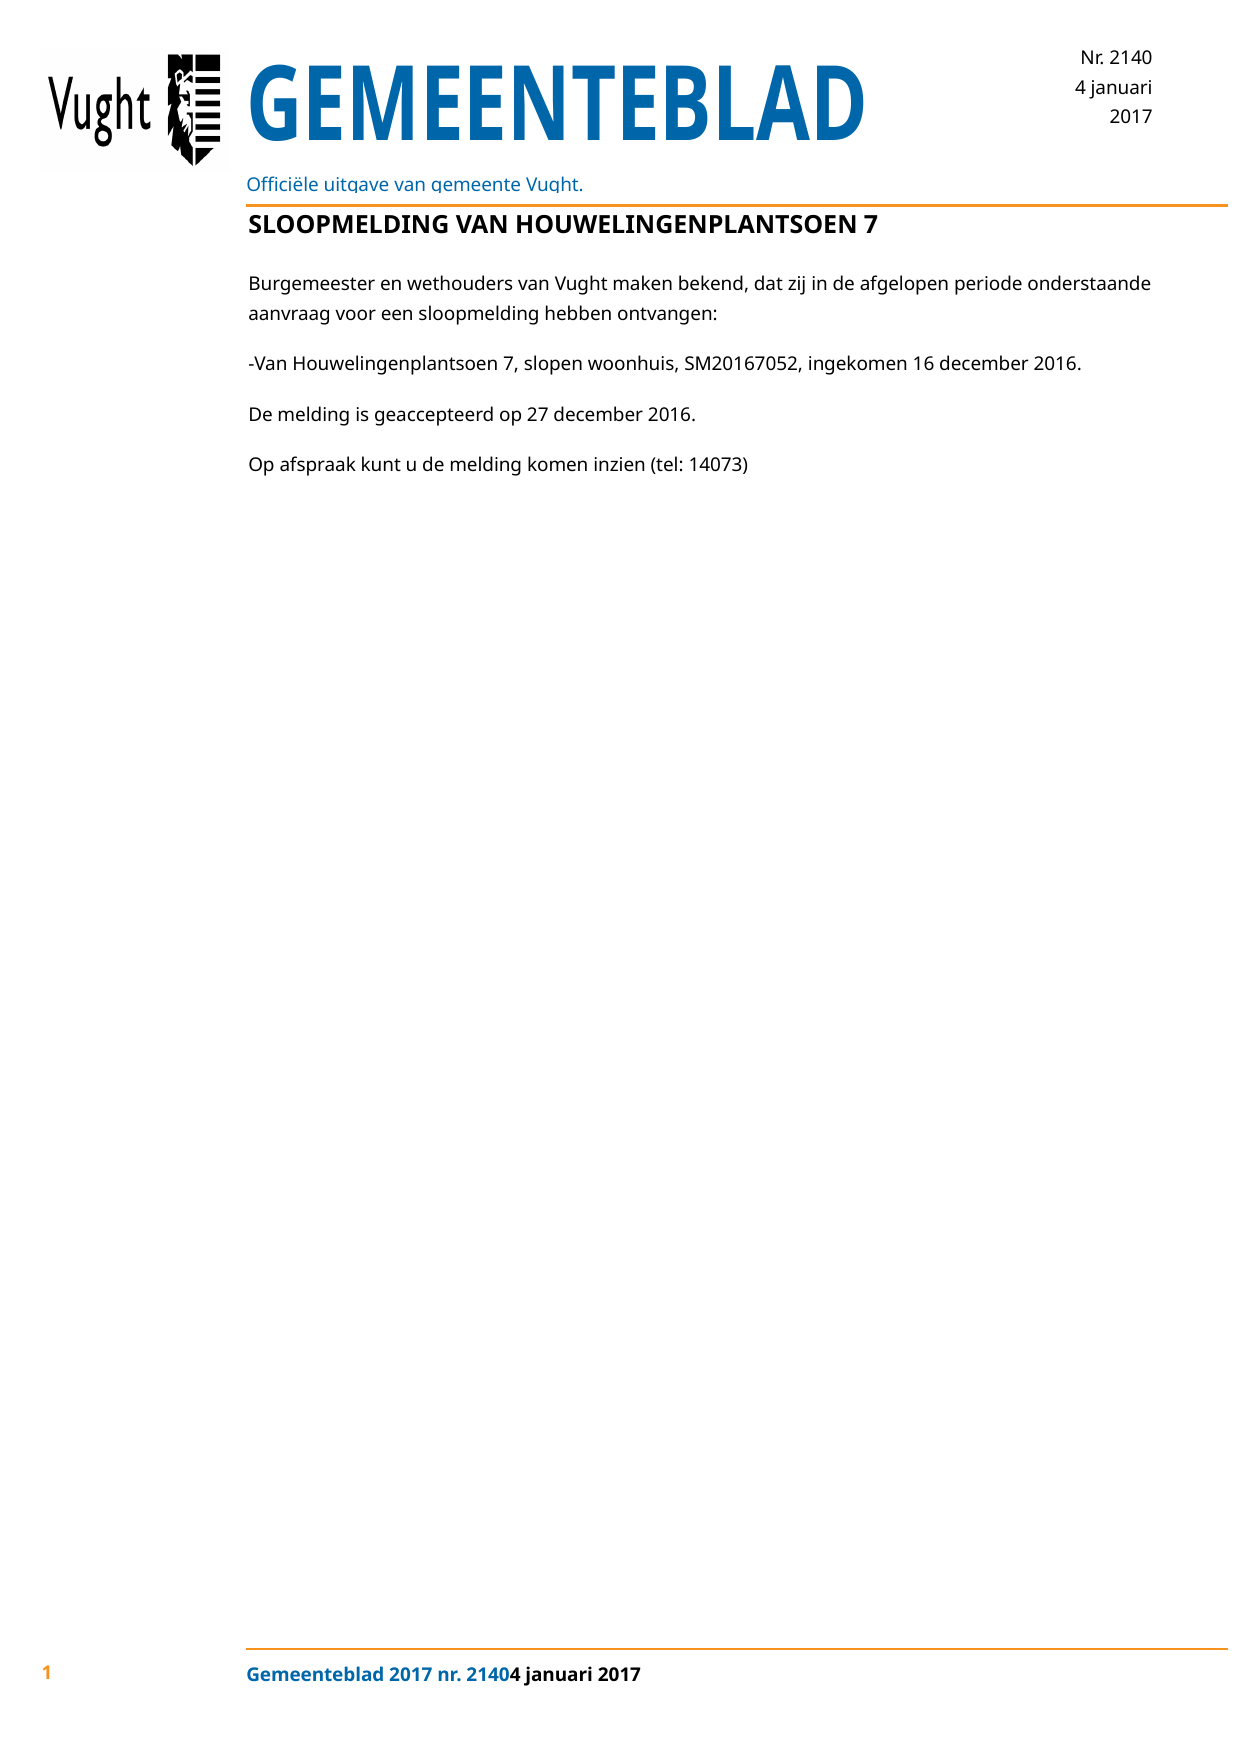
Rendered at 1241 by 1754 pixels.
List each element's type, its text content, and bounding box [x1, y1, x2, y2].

text De melding is geaccepteerd op 27 december 2016. [248, 401, 1152, 426]
text Burgemeester en wethouders van Vught maken bekend, dat zij in de afgelopen periode onderstaande aanvraag voor een sloopmelding hebben ontvangen: [248, 270, 1152, 326]
text Op afspraak kunt u de melding komen inzien (tel: 14073) [248, 451, 1152, 477]
picture [41, 47, 231, 172]
text -Van Houwelingenplantsoen 7, slopen woonhuis, SM20167052, ingekomen 16 december 2016. [248, 350, 1152, 376]
text SLOOPMELDING VAN HOUWELINGENPLANTSOEN 7 [248, 207, 1152, 241]
